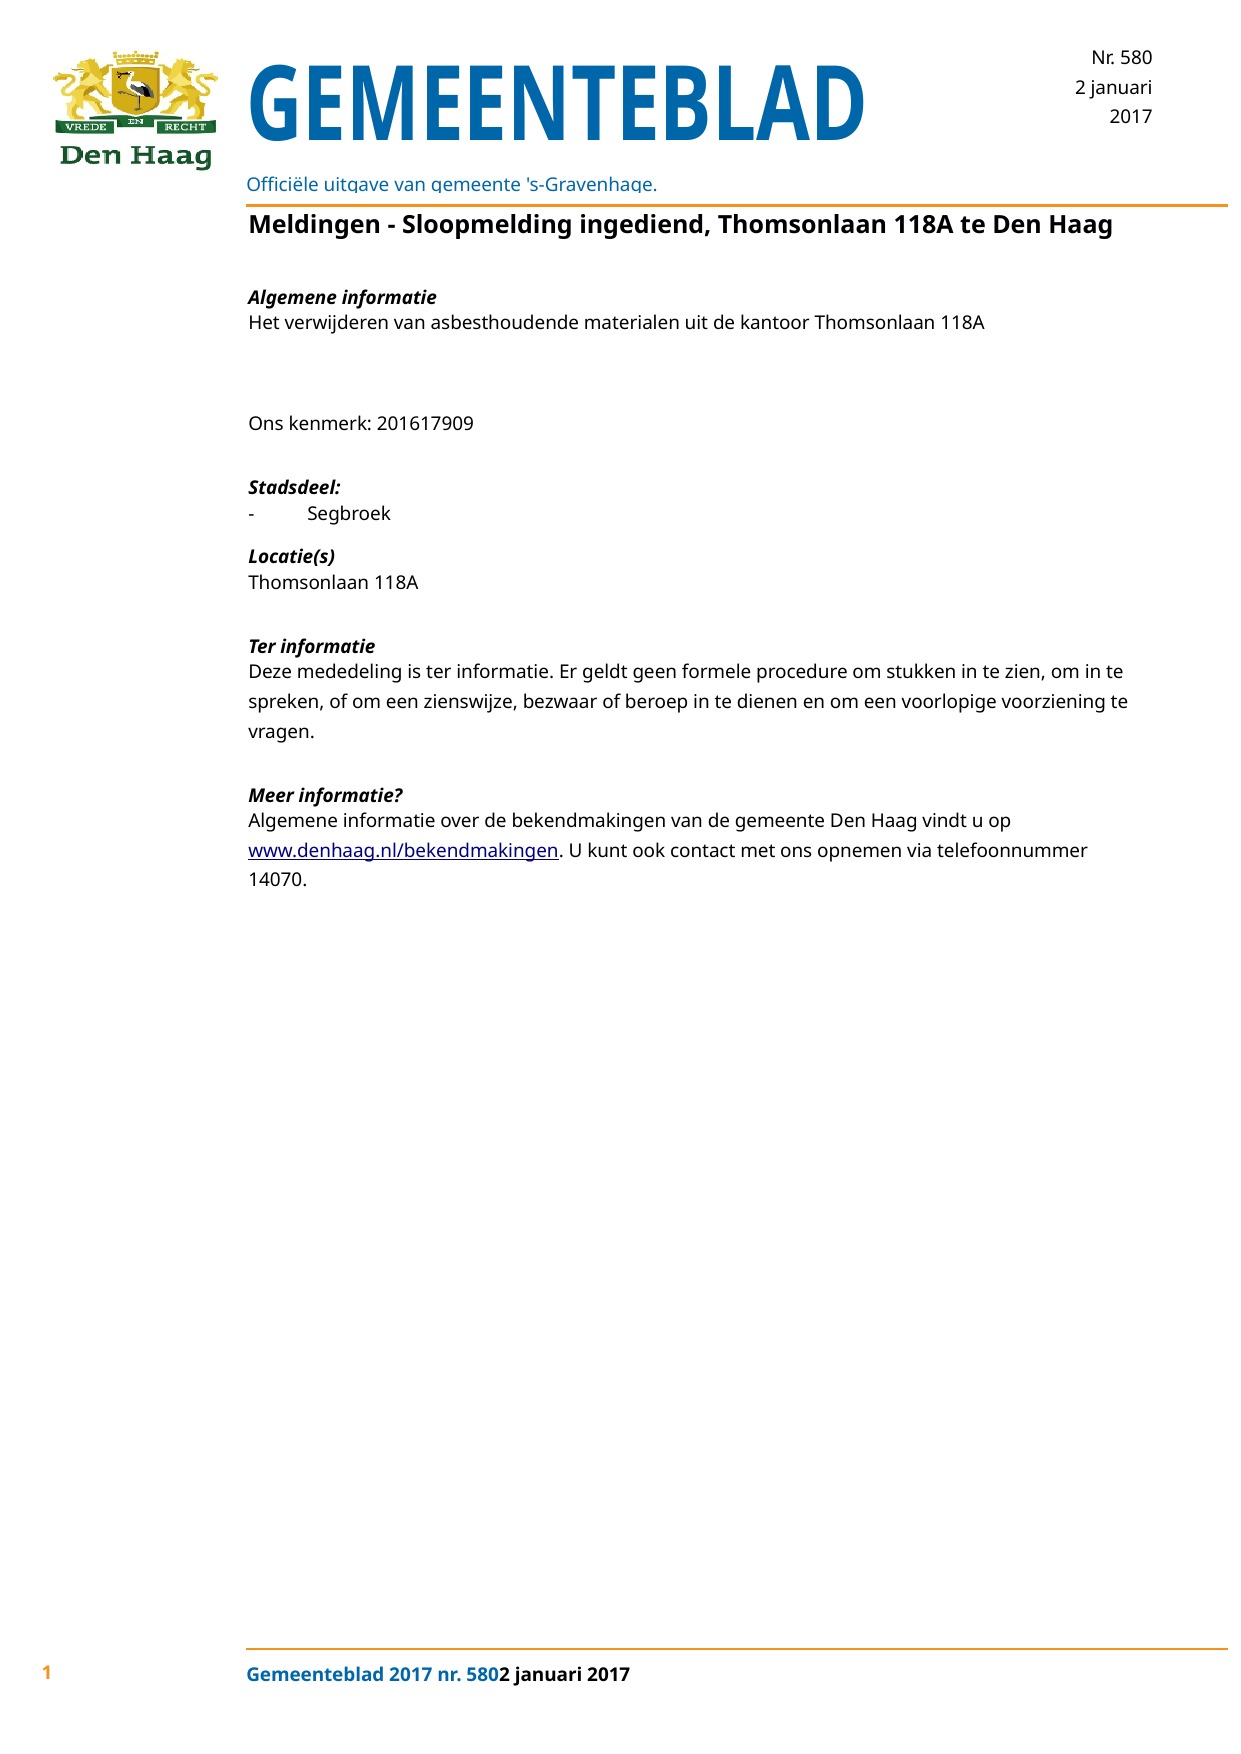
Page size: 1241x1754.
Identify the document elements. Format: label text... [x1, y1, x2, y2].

list Segbroek [248, 500, 1152, 526]
text Ons kenmerk: 201617909 [248, 410, 1152, 436]
text Algemene informatie [248, 284, 1152, 309]
text Ter informatie [248, 633, 1152, 659]
text Locatie(s) [248, 543, 1152, 569]
picture [41, 47, 231, 172]
text Deze mededeling is ter informatie. Er geldt geen formele procedure om stukken in te zien, om in te spreken, of om een zienswijze, bezwaar of beroep in te dienen en om een voorlopige voorziening te vragen. [248, 659, 1152, 743]
text Het verwijderen van asbesthoudende materialen uit de kantoor Thomsonlaan 118A [248, 309, 1152, 335]
text Algemene informatie over de bekendmakingen van de gemeente Den Haag vindt u op www.denhaag.nl/bekendmakingen. U kunt ook contact met ons opnemen via telefoonnummer 14070. [248, 807, 1152, 892]
text Meer informatie? [248, 782, 1152, 807]
text Stadsdeel: [248, 474, 1152, 500]
text Thomsonlaan 118A [248, 569, 1152, 595]
text Meldingen - Sloopmelding ingediend, Thomsonlaan 118A te Den Haag [248, 207, 1152, 241]
